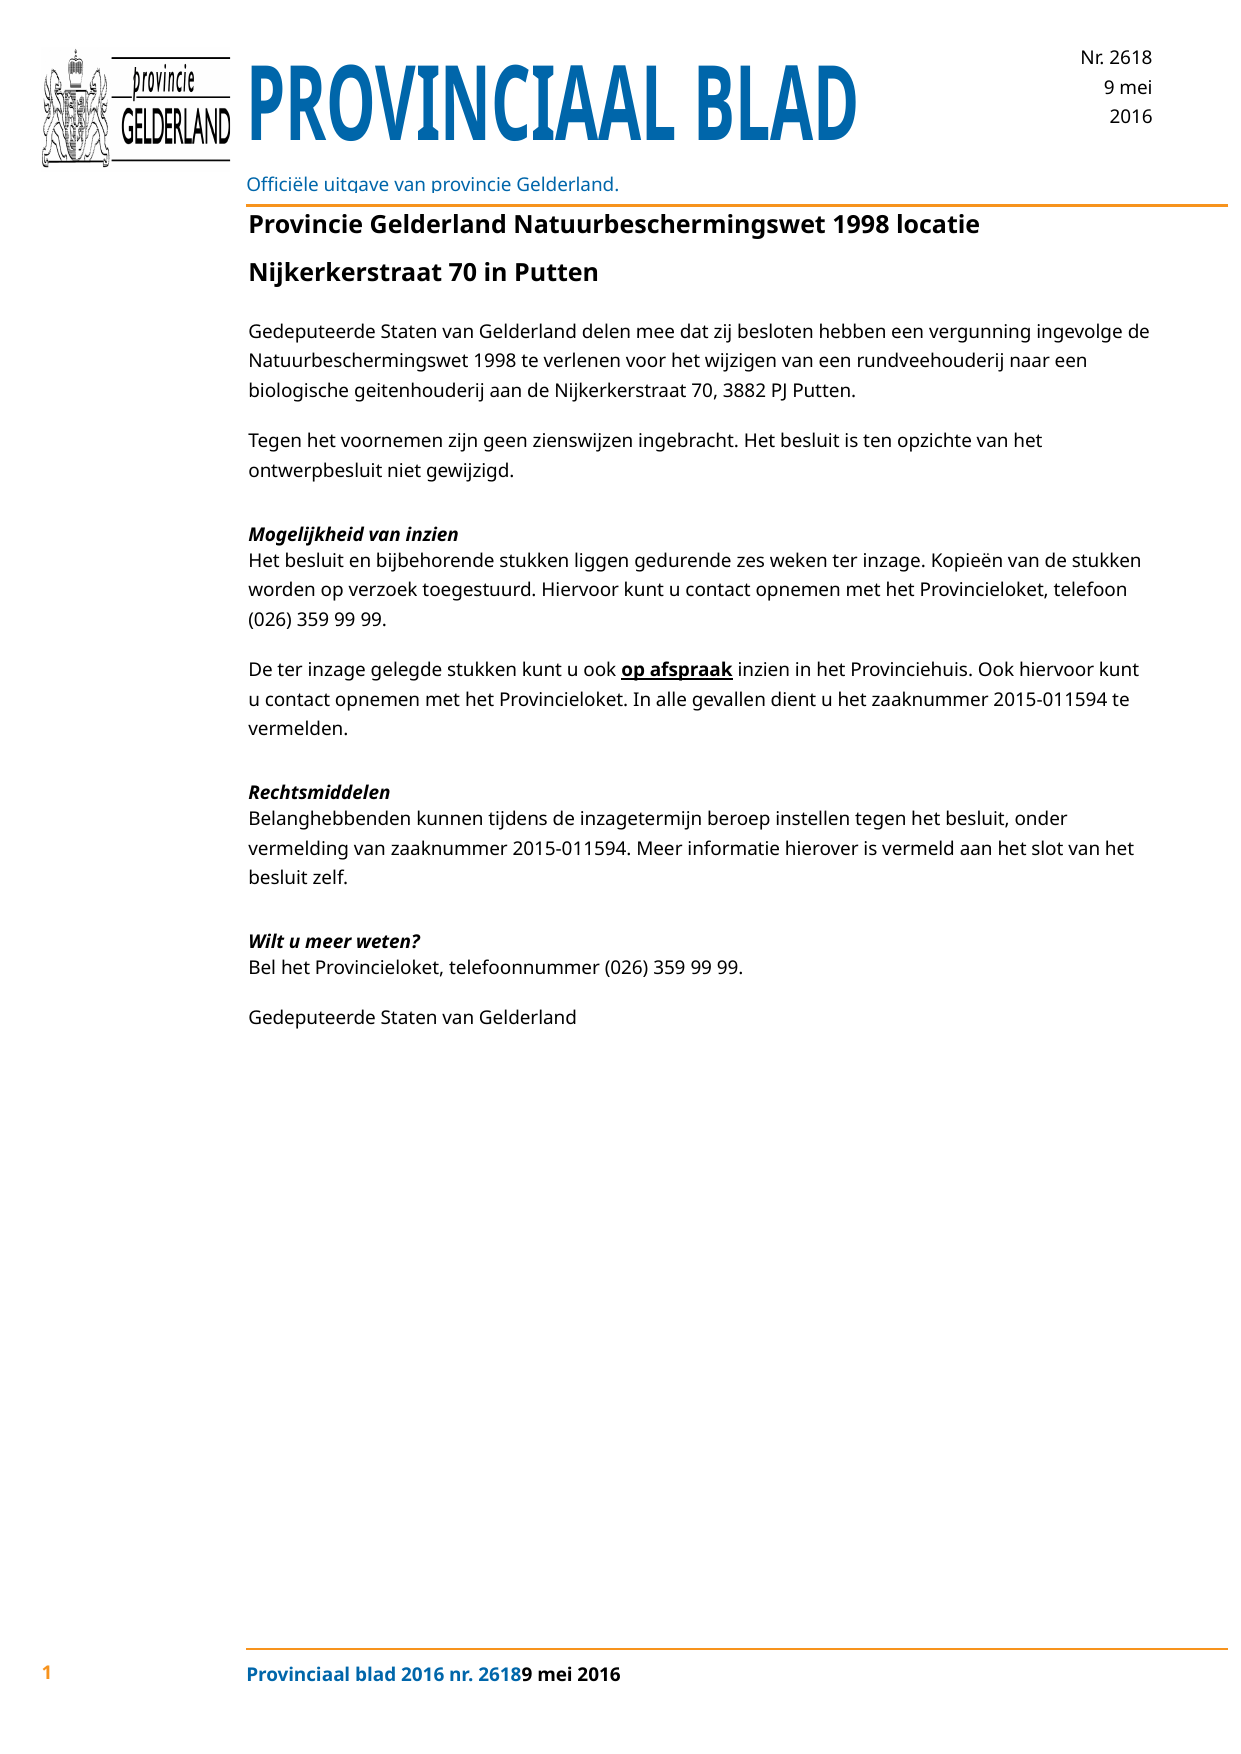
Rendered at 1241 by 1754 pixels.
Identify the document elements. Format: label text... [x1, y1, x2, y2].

text Wilt u meer weten? [248, 928, 1152, 954]
text Bel het Provincieloket, telefoonnummer (026) 359 99 99. [248, 954, 1152, 980]
text Mogelijkheid van inzien [248, 521, 1152, 547]
text Belanghebbenden kunnen tijdens de inzagetermijn beroep instellen tegen het besluit, onder vermelding van zaaknummer 2015-011594. Meer informatie hierover is vermeld aan het slot van het besluit zelf. [248, 805, 1152, 890]
text Gedeputeerde Staten van Gelderland [248, 1004, 1152, 1030]
text De ter inzage gelegde stukken kunt u ook op afspraak inzien in het Provinciehuis. Ook hiervoor kunt u contact opnemen met het Provincieloket. In alle gevallen dient u het zaaknummer 2015-011594 te vermelden. [248, 656, 1152, 741]
text Provincie Gelderland Natuurbeschermingswet 1998 locatie Nijkerkerstraat 70 in Putten [248, 207, 1152, 288]
text Het besluit en bijbehorende stukken liggen gedurende zes weken ter inzage. Kopieën van de stukken worden op verzoek toegestuurd. Hiervoor kunt u contact opnemen met het Provincieloket, telefoon (026) 359 99 99. [248, 547, 1152, 632]
text Gedeputeerde Staten van Gelderland delen mee dat zij besloten hebben een vergunning ingevolge de Natuurbeschermingswet 1998 te verlenen voor het wijzigen van een rundveehouderij naar een biologische geitenhouderij aan de Nijkerkerstraat 70, 3882 PJ Putten. [248, 318, 1152, 403]
picture [41, 47, 231, 172]
text Rechtsmiddelen [248, 779, 1152, 805]
text Tegen het voornemen zijn geen zienswijzen ingebracht. Het besluit is ten opzichte van het ontwerpbesluit niet gewijzigd. [248, 427, 1152, 483]
